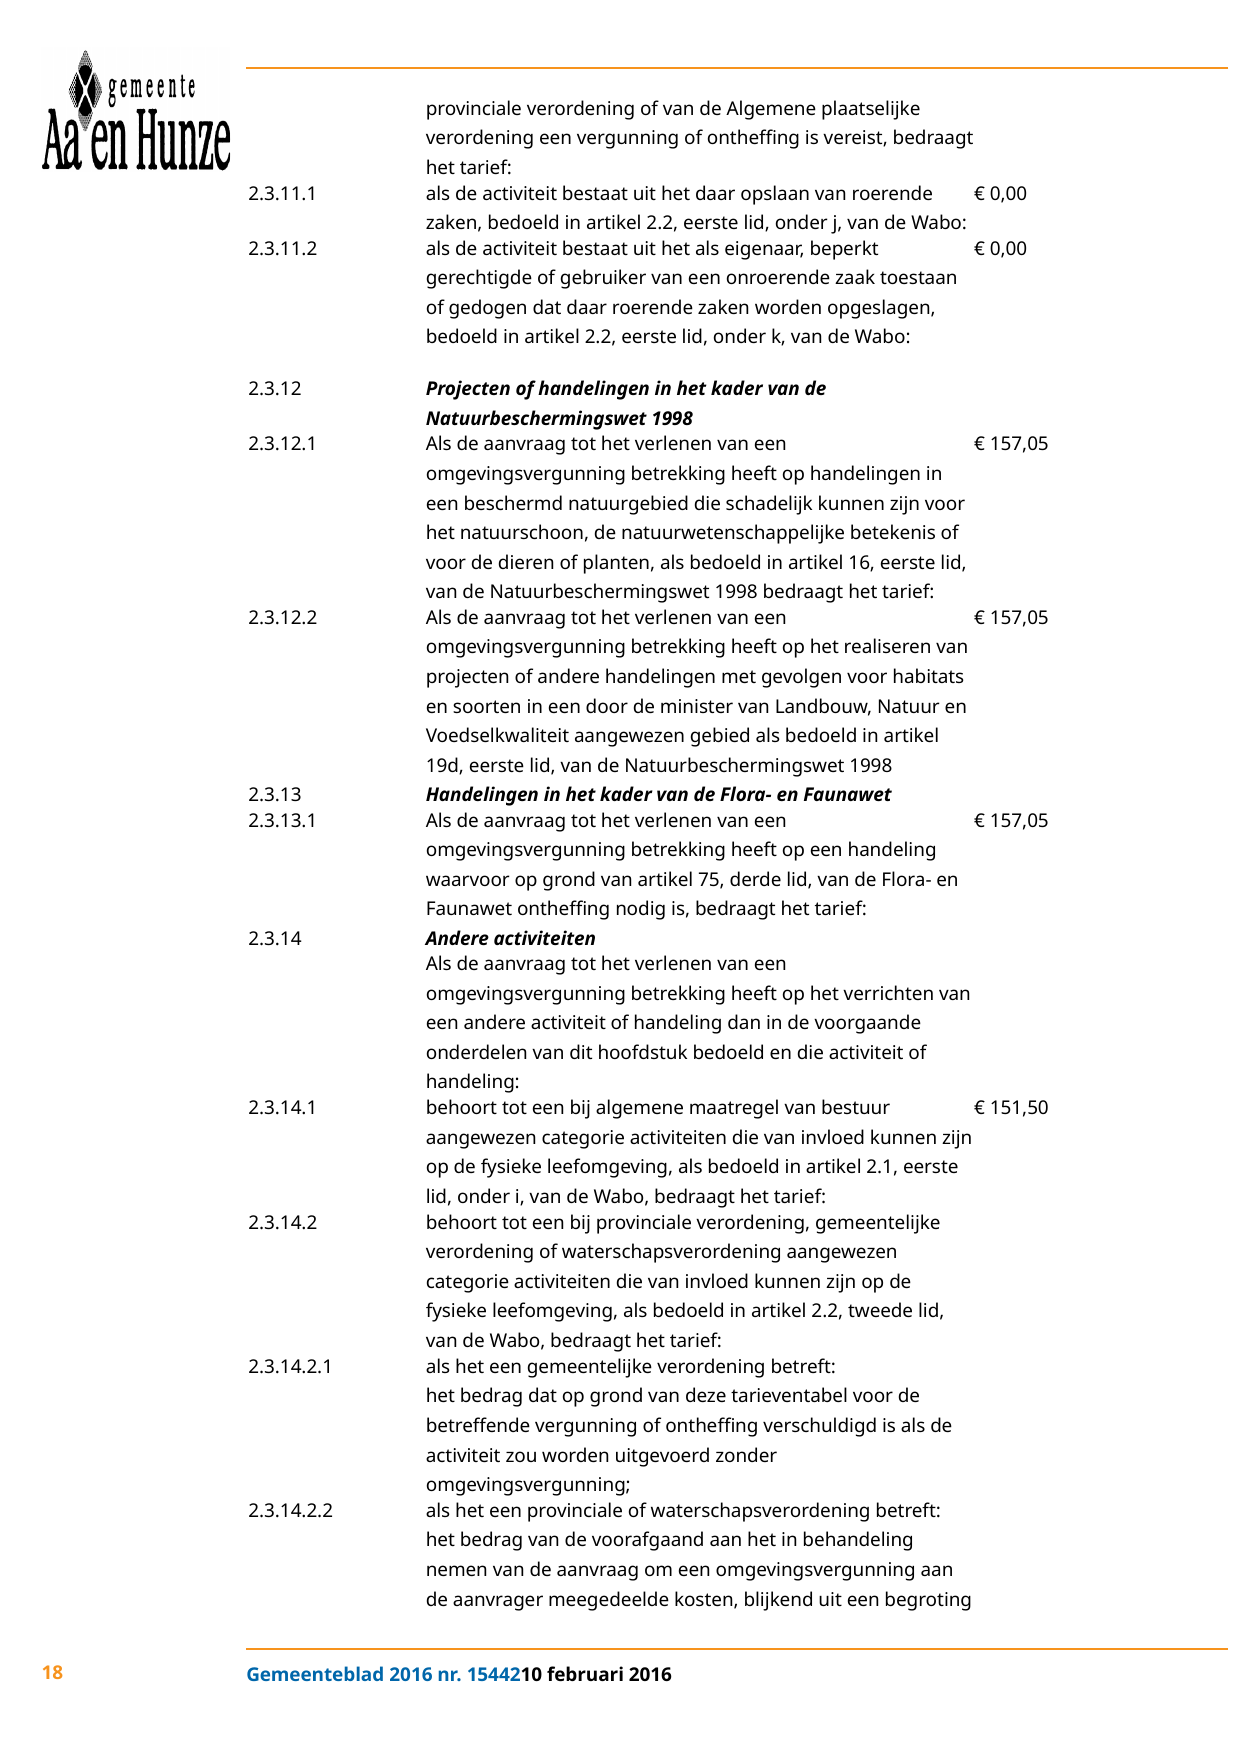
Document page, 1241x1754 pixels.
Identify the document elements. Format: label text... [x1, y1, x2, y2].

table_cell € 157,05 [974, 604, 1152, 778]
table_cell Als de aanvraag tot het verlenen van een omgevingsvergunning betrekking heeft op het realiseren van projecten of andere handelingen met gevolgen voor habitats en soorten in een door de minister van Landbouw, Natuur en Voedselkwaliteit aangewezen gebied als bedoeld in artikel 19d, eerste lid, van de Natuurbeschermingswet 1998 [426, 604, 974, 778]
table_cell € 0,00 [974, 235, 1152, 349]
table_cell [974, 1209, 1152, 1353]
table_cell [248, 350, 426, 375]
table_cell 2.3.13.1 [248, 807, 426, 921]
table_cell € 157,05 [974, 431, 1152, 604]
table_cell als het een provinciale of waterschapsverordening betreft: het bedrag van de voorafgaand aan het in behandeling nemen van de aanvraag om een omgevingsvergunning aan de aanvrager meegedeelde kosten, blijkend uit een begroting [426, 1497, 974, 1612]
table_cell provinciale verordening of van de Algemene plaatselijke verordening een vergunning of ontheffing is vereist, bedraagt het tarief: [426, 95, 974, 180]
table_cell als de activiteit bestaat uit het daar opslaan van roerende zaken, bedoeld in artikel 2.2, eerste lid, onder j, van de Wabo: [426, 180, 974, 235]
table_cell [248, 95, 426, 180]
table_cell [974, 95, 1152, 180]
table_cell [974, 950, 1152, 1094]
table_cell 2.3.12.1 [248, 431, 426, 604]
table_cell Als de aanvraag tot het verlenen van een omgevingsvergunning betrekking heeft op een handeling waarvoor op grond van artikel 75, derde lid, van de Flora- en Faunawet ontheffing nodig is, bedraagt het tarief: [426, 807, 974, 921]
table_cell Als de aanvraag tot het verlenen van een omgevingsvergunning betrekking heeft op handelingen in een beschermd natuurgebied die schadelijk kunnen zijn voor het natuurschoon, de natuurwetenschappelijke betekenis of voor de dieren of planten, als bedoeld in artikel 16, eerste lid, van de Natuurbeschermingswet 1998 bedraagt het tarief: [426, 431, 974, 604]
table_cell 2.3.14.2.2 [248, 1497, 426, 1612]
table_cell 2.3.14.1 [248, 1095, 426, 1209]
table_cell behoort tot een bij algemene maatregel van bestuur aangewezen categorie activiteiten die van invloed kunnen zijn op de fysieke leefomgeving, als bedoeld in artikel 2.1, eerste lid, onder i, van de Wabo, bedraagt het tarief: [426, 1095, 974, 1209]
table_cell € 151,50 [974, 1095, 1152, 1209]
table_cell 2.3.11.2 [248, 235, 426, 349]
table_cell € 157,05 [974, 807, 1152, 921]
table_cell [974, 1497, 1152, 1612]
table_header [974, 925, 1152, 950]
table_cell 2.3.14.2.1 [248, 1353, 426, 1497]
table_cell 2.3.14.2 [248, 1209, 426, 1353]
table_header 2.3.14 [248, 925, 426, 950]
table_cell [248, 950, 426, 1094]
table_cell Als de aanvraag tot het verlenen van een omgevingsvergunning betrekking heeft op het verrichten van een andere activiteit of handeling dan in de voorgaande onderdelen van dit hoofdstuk bedoeld en die activiteit of handeling: [426, 950, 974, 1094]
table_cell als het een gemeentelijke verordening betreft: het bedrag dat op grond van deze tarieventabel voor de betreffende vergunning of ontheffing verschuldigd is als de activiteit zou worden uitgevoerd zonder omgevingsvergunning; [426, 1353, 974, 1497]
table_cell [974, 1353, 1152, 1497]
table_cell [426, 350, 974, 375]
table_header Handelingen in het kader van de Flora- en Faunawet [426, 781, 974, 807]
table_cell 2.3.11.1 [248, 180, 426, 235]
table_cell [974, 350, 1152, 375]
table_cell Projecten of handelingen in het kader van de Natuurbeschermingswet 1998 [426, 375, 974, 431]
table_cell behoort tot een bij provinciale verordening, gemeentelijke verordening of waterschapsverordening aangewezen categorie activiteiten die van invloed kunnen zijn op de fysieke leefomgeving, als bedoeld in artikel 2.2, tweede lid, van de Wabo, bedraagt het tarief: [426, 1209, 974, 1353]
table_cell [974, 375, 1152, 431]
table_header [974, 781, 1152, 807]
table_header 2.3.13 [248, 781, 426, 807]
table_cell € 0,00 [974, 180, 1152, 235]
table_header Andere activiteiten [426, 925, 974, 950]
table_cell 2.3.12.2 [248, 604, 426, 778]
table_cell 2.3.12 [248, 375, 426, 431]
picture [41, 47, 231, 172]
table_cell als de activiteit bestaat uit het als eigenaar, beperkt gerechtigde of gebruiker van een onroerende zaak toestaan of gedogen dat daar roerende zaken worden opgeslagen, bedoeld in artikel 2.2, eerste lid, onder k, van de Wabo: [426, 235, 974, 349]
